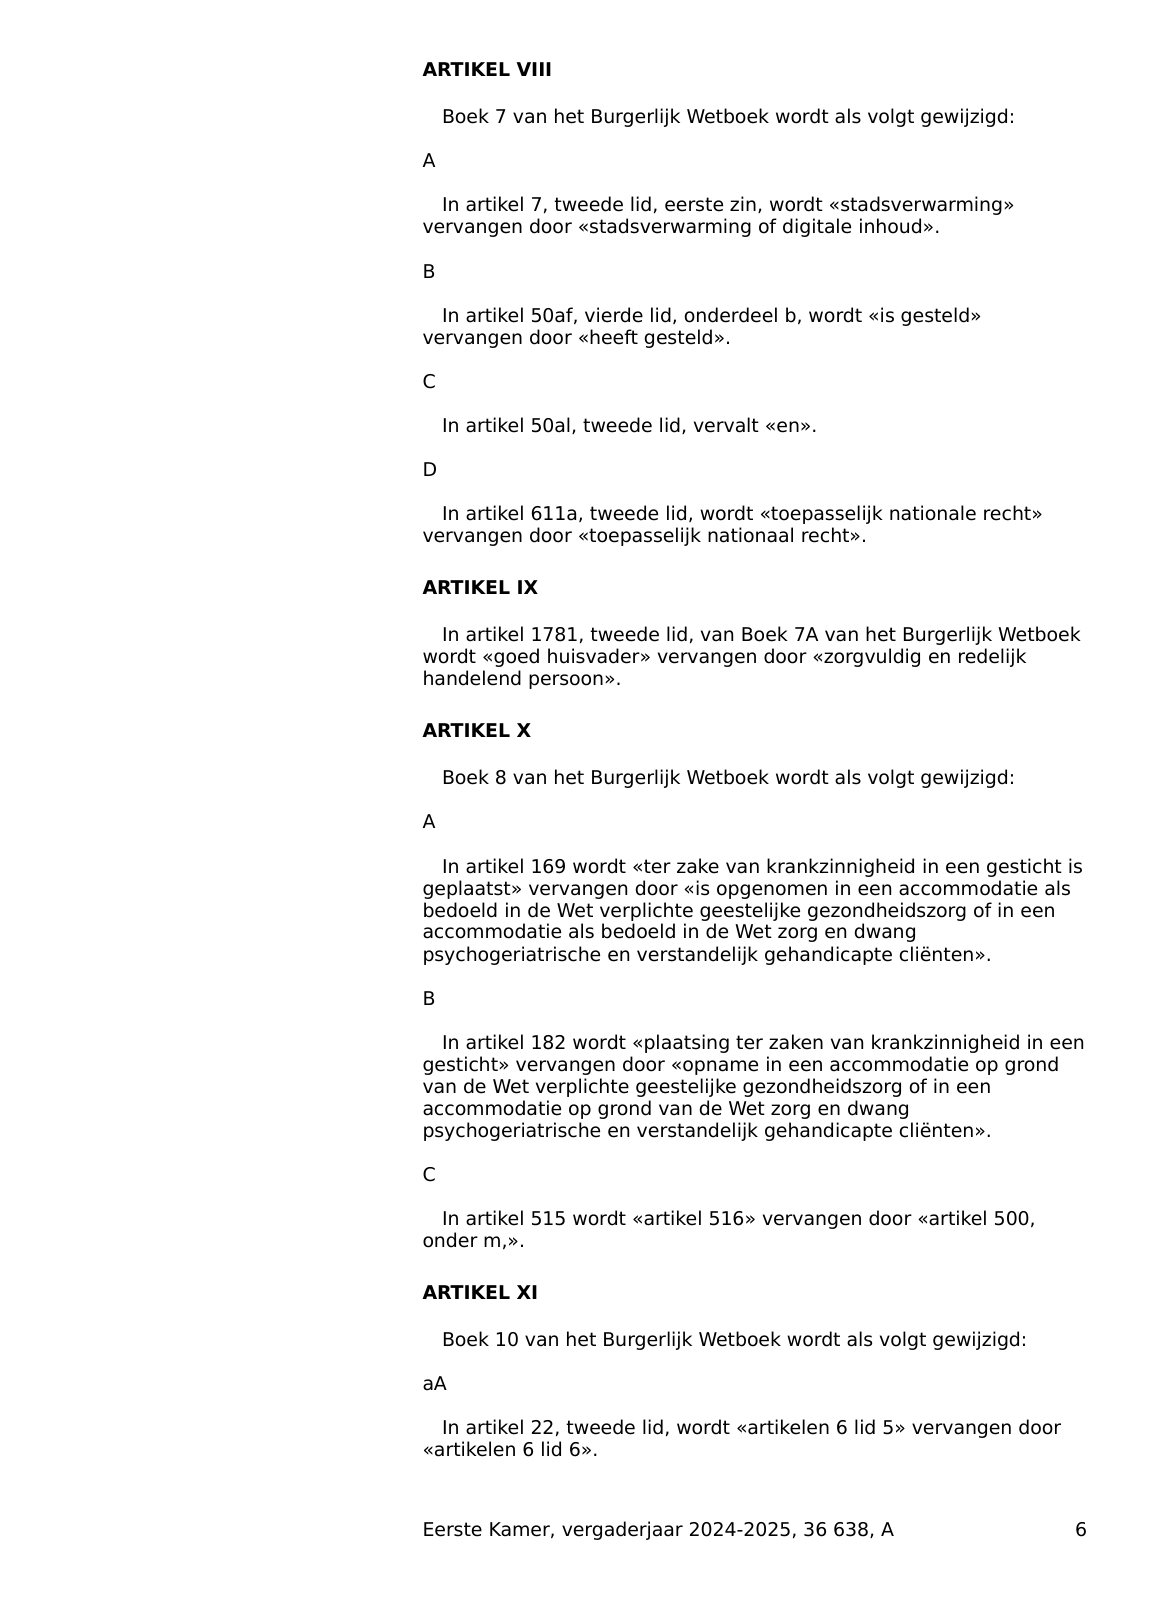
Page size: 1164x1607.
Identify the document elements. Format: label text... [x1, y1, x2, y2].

text In artikel 50al, tweede lid, vervalt «en». [422, 415, 1087, 437]
text In artikel 515 wordt «artikel 516» vervangen door «artikel 500, onder m,». [422, 1208, 1087, 1252]
text aA [422, 1373, 1087, 1395]
subtitle ARTIKEL VIII [422, 59, 1087, 81]
text B [422, 988, 1087, 1009]
text B [422, 261, 1087, 282]
text In artikel 7, tweede lid, eerste zin, wordt «stadsverwarming» vervangen door «stadsverwarming of digitale inhoud». [422, 194, 1087, 238]
text In artikel 611a, tweede lid, wordt «toepasselijk nationale recht» vervangen door «toepasselijk nationaal recht». [422, 503, 1087, 547]
text In artikel 22, tweede lid, wordt «artikelen 6 lid 5» vervangen door «artikelen 6 lid 6». [422, 1417, 1087, 1461]
text D [422, 459, 1087, 481]
text In artikel 169 wordt «ter zake van krankzinnigheid in een gesticht is geplaatst» vervangen door «is opgenomen in een accommodatie als bedoeld in de Wet verplichte geestelijke gezondheidszorg of in een accommodatie als bedoeld in de Wet zorg en dwang psychogeriatrische en verstandelijk gehandicapte cliënten». [422, 856, 1087, 965]
text A [422, 150, 1087, 172]
subtitle ARTIKEL XI [422, 1282, 1087, 1304]
text A [422, 811, 1087, 833]
text In artikel 1781, tweede lid, van Boek 7A van het Burgerlijk Wetboek wordt «goed huisvader» vervangen door «zorgvuldig en redelijk handelend persoon». [422, 624, 1087, 690]
subtitle ARTIKEL X [422, 720, 1087, 742]
text In artikel 182 wordt «plaatsing ter zaken van krankzinnigheid in een gesticht» vervangen door «opname in een accommodatie op grond van de Wet verplichte geestelijke gezondheidszorg of in een accommodatie op grond van de Wet zorg en dwang psychogeriatrische en verstandelijk gehandicapte cliënten». [422, 1032, 1087, 1142]
text Boek 8 van het Burgerlijk Wetboek wordt als volgt gewijzigd: [422, 767, 1087, 789]
text In artikel 50af, vierde lid, onderdeel b, wordt «is gesteld» vervangen door «heeft gesteld». [422, 305, 1087, 349]
text C [422, 371, 1087, 393]
text C [422, 1164, 1087, 1186]
text Boek 10 van het Burgerlijk Wetboek wordt als volgt gewijzigd: [422, 1329, 1087, 1351]
subtitle ARTIKEL IX [422, 577, 1087, 599]
text Boek 7 van het Burgerlijk Wetboek wordt als volgt gewijzigd: [422, 106, 1087, 128]
